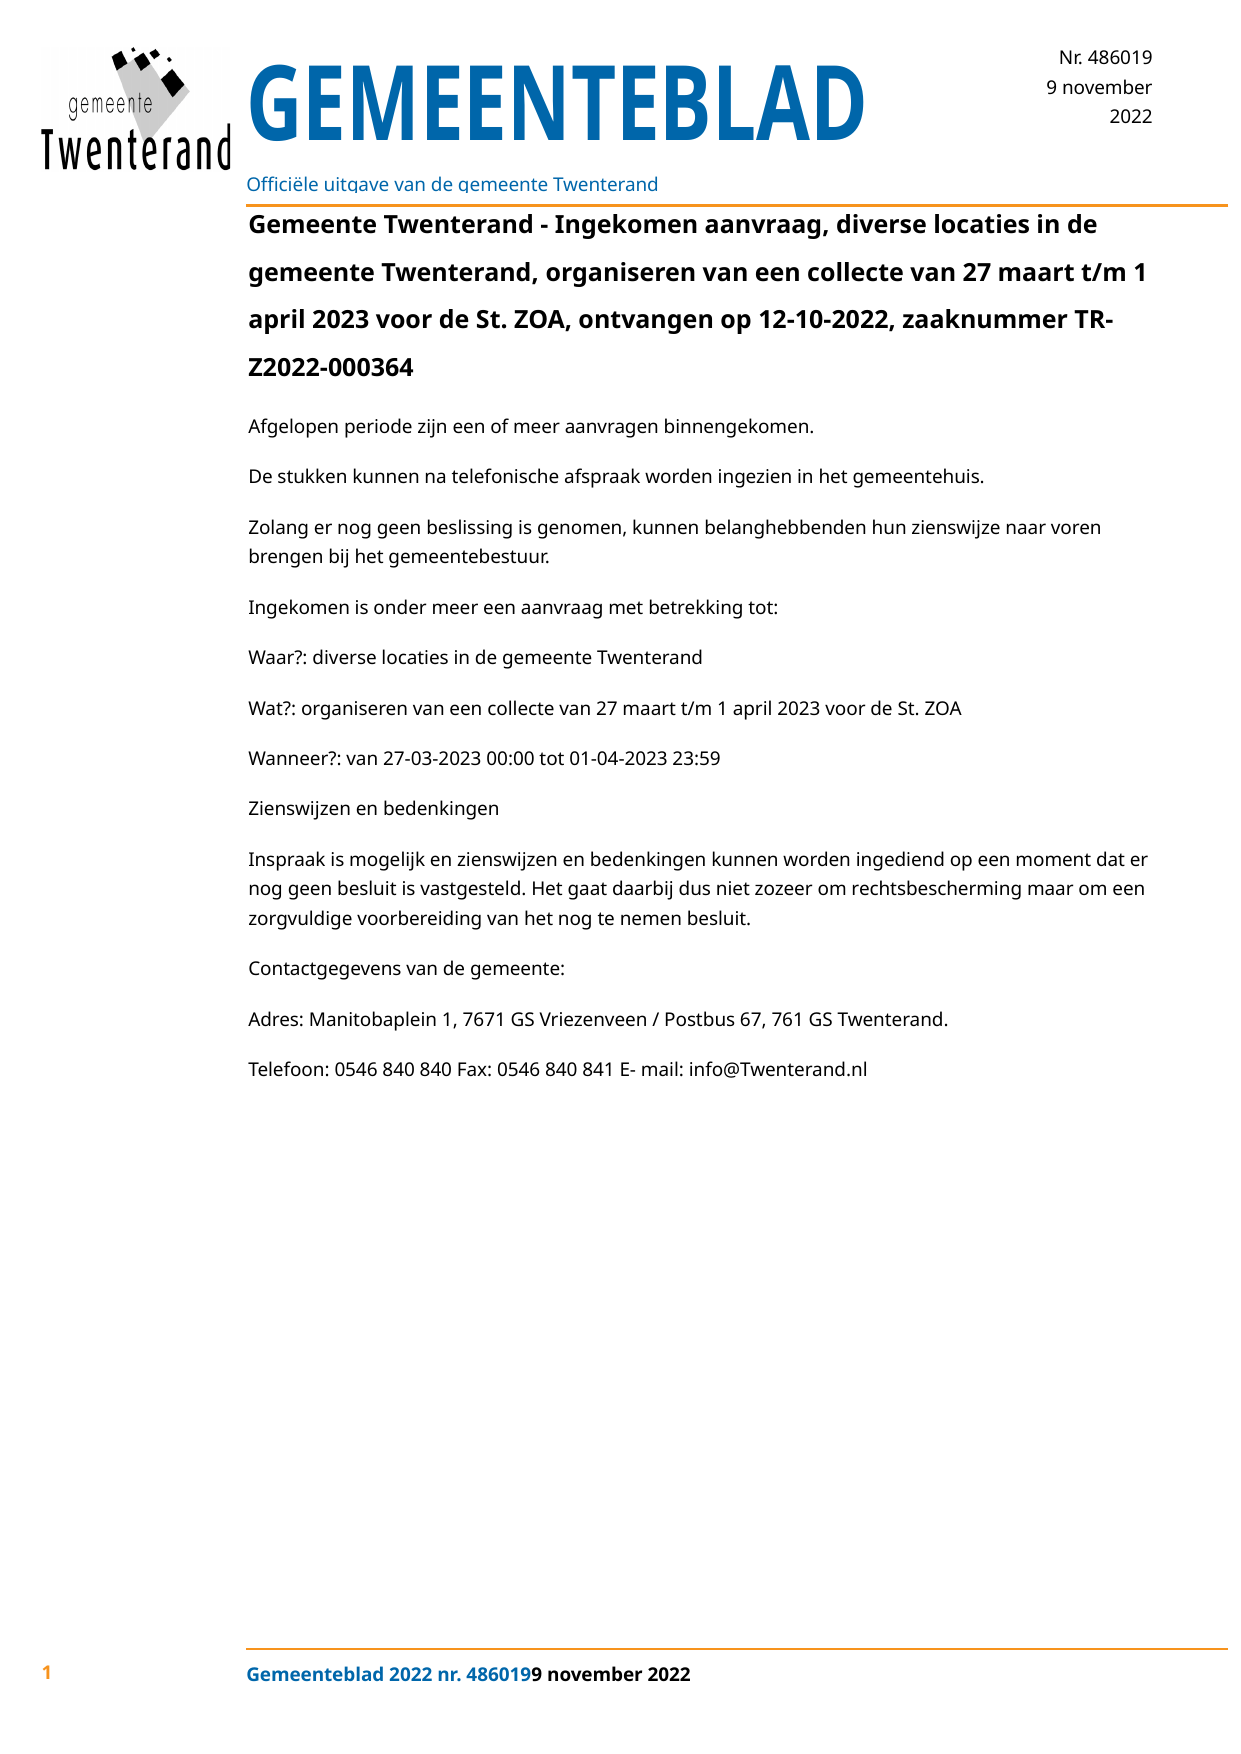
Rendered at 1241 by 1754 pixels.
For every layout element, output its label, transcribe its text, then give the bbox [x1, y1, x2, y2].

text Inspraak is mogelijk en zienswijzen en bedenkingen kunnen worden ingediend op een moment dat er nog geen besluit is vastgesteld. Het gaat daarbij dus niet zozeer om rechtsbescherming maar om een zorgvuldige voorbereiding van het nog te nemen besluit. [248, 846, 1152, 931]
text Zienswijzen en bedenkingen [248, 796, 1152, 821]
text Adres: Manitobaplein 1, 7671 GS Vriezenveen / Postbus 67, 761 GS Twenterand. [248, 1006, 1152, 1032]
text Wat?: organiseren van een collecte van 27 maart t/m 1 april 2023 voor de St. ZOA [248, 695, 1152, 721]
text Gemeente Twenterand - Ingekomen aanvraag, diverse locaties in de gemeente Twenterand, organiseren van een collecte van 27 maart t/m 1 april 2023 voor de St. ZOA, ontvangen op 12-10-2022, zaaknummer TR-Z2022-000364 [248, 207, 1152, 384]
text Waar?: diverse locaties in de gemeente Twenterand [248, 644, 1152, 670]
text Ingekomen is onder meer een aanvraag met betrekking tot: [248, 594, 1152, 620]
text Afgelopen periode zijn een of meer aanvragen binnengekomen. [248, 413, 1152, 439]
text Contactgegevens van de gemeente: [248, 956, 1152, 981]
text Wanneer?: van 27-03-2023 00:00 tot 01-04-2023 23:59 [248, 745, 1152, 771]
text De stukken kunnen na telefonische afspraak worden ingezien in het gemeentehuis. [248, 463, 1152, 489]
text Zolang er nog geen beslissing is genomen, kunnen belanghebbenden hun zienswijze naar voren brengen bij het gemeentebestuur. [248, 514, 1152, 569]
text Telefoon: 0546 840 840 Fax: 0546 840 841 E- mail: info@Twenterand.nl [248, 1056, 1152, 1082]
picture [41, 47, 231, 172]
